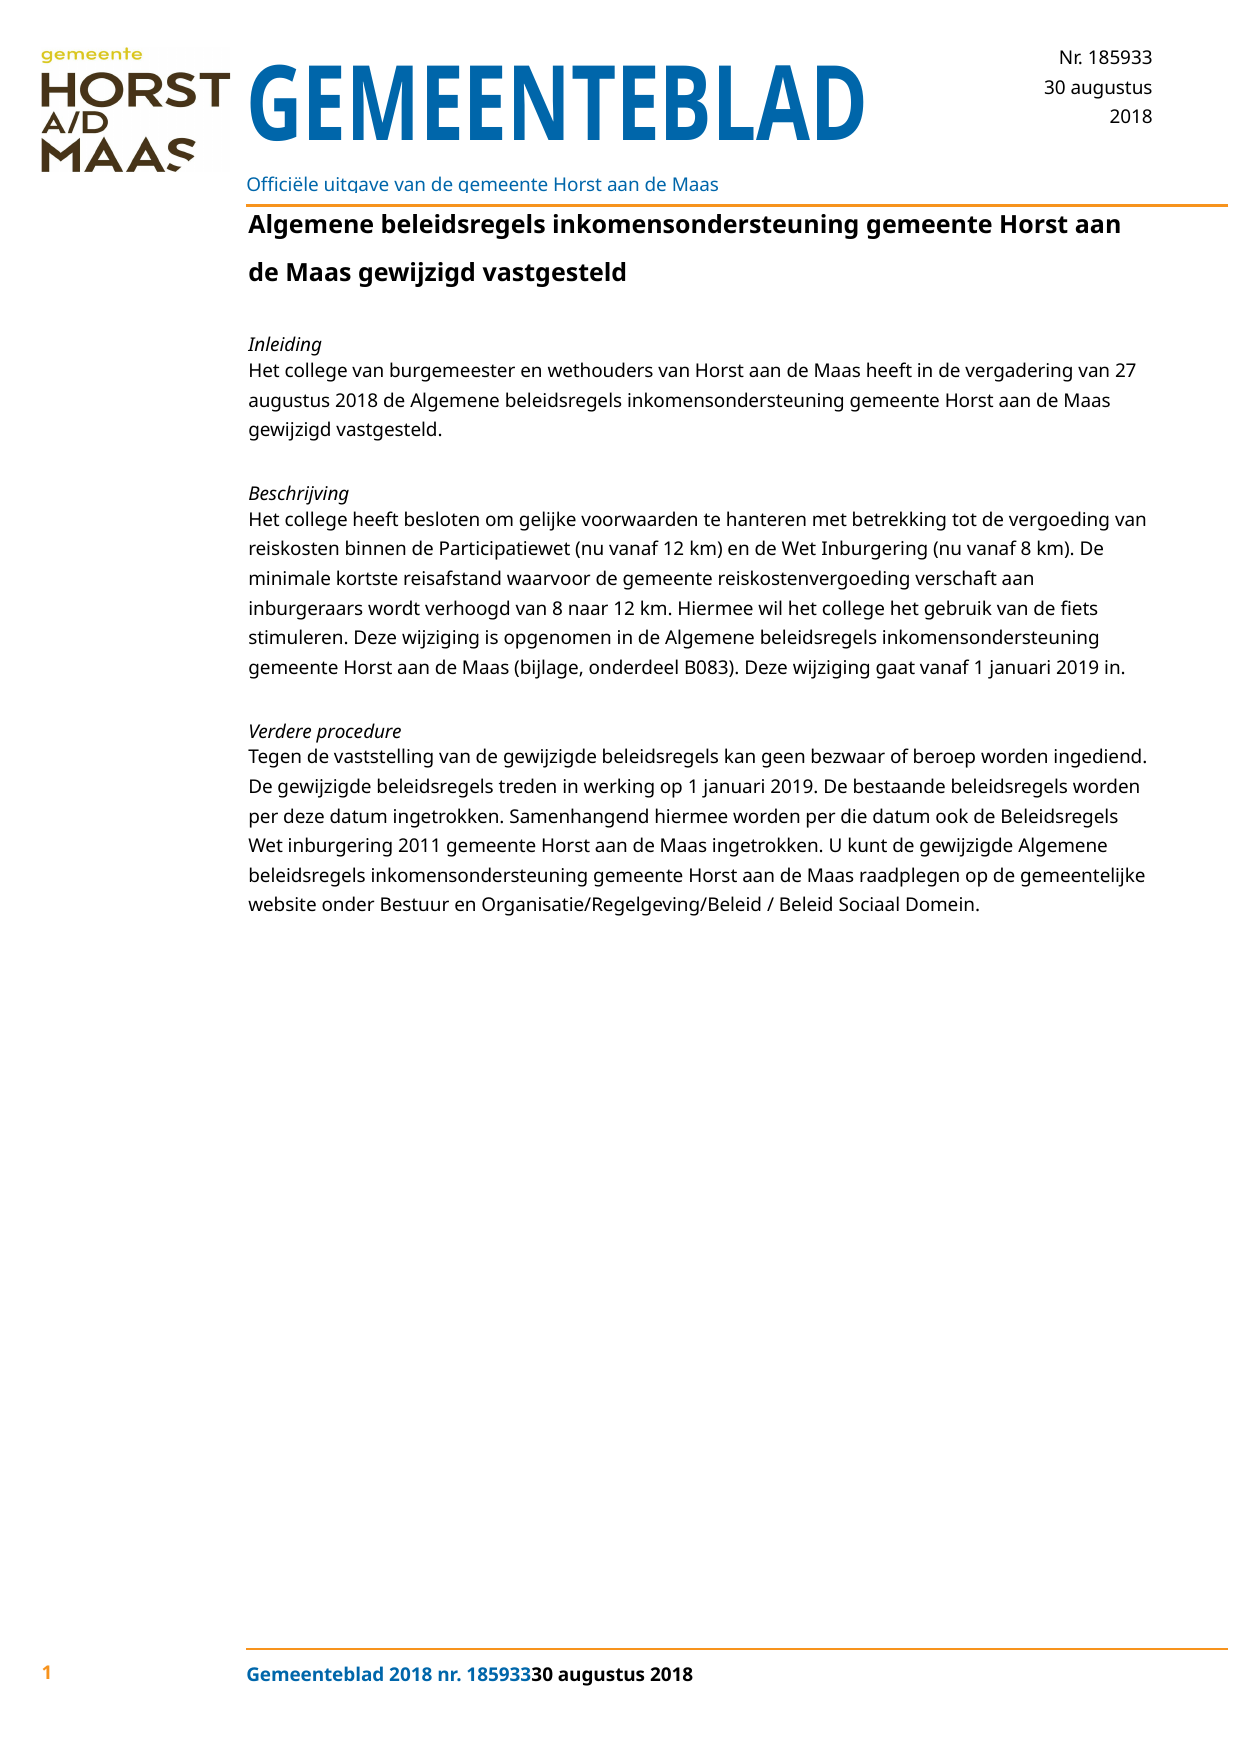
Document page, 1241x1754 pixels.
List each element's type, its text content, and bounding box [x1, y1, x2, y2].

text Het college van burgemeester en wethouders van Horst aan de Maas heeft in de vergadering van 27 augustus 2018 de Algemene beleidsregels inkomensondersteuning gemeente Horst aan de Maas gewijzigd vastgesteld. [248, 357, 1152, 442]
text Het college heeft besloten om gelijke voorwaarden te hanteren met betrekking tot de vergoeding van reiskosten binnen de Participatiewet (nu vanaf 12 km) en de Wet Inburgering (nu vanaf 8 km). De minimale kortste reisafstand waarvoor de gemeente reiskostenvergoeding verschaft aan inburgeraars wordt verhoogd van 8 naar 12 km. Hiermee wil het college het gebruik van de fiets stimuleren. Deze wijziging is opgenomen in de Algemene beleidsregels inkomensondersteuning gemeente Horst aan de Maas (bijlage, onderdeel B083). Deze wijziging gaat vanaf 1 januari 2019 in. [248, 506, 1152, 680]
text Inleiding [248, 331, 1152, 357]
text Beschrijving [248, 480, 1152, 506]
text Verdere procedure [248, 718, 1152, 744]
picture [41, 47, 231, 172]
text Tegen de vaststelling van de gewijzigde beleidsregels kan geen bezwaar of beroep worden ingediend. De gewijzigde beleidsregels treden in werking op 1 januari 2019. De bestaande beleidsregels worden per deze datum ingetrokken. Samenhangend hiermee worden per die datum ook de Beleidsregels Wet inburgering 2011 gemeente Horst aan de Maas ingetrokken. U kunt de gewijzigde Algemene beleidsregels inkomensondersteuning gemeente Horst aan de Maas raadplegen op de gemeentelijke website onder Bestuur en Organisatie/Regelgeving/Beleid / Beleid Sociaal Domein. [248, 744, 1152, 917]
text Algemene beleidsregels inkomensondersteuning gemeente Horst aan de Maas gewijzigd vastgesteld [248, 207, 1152, 288]
